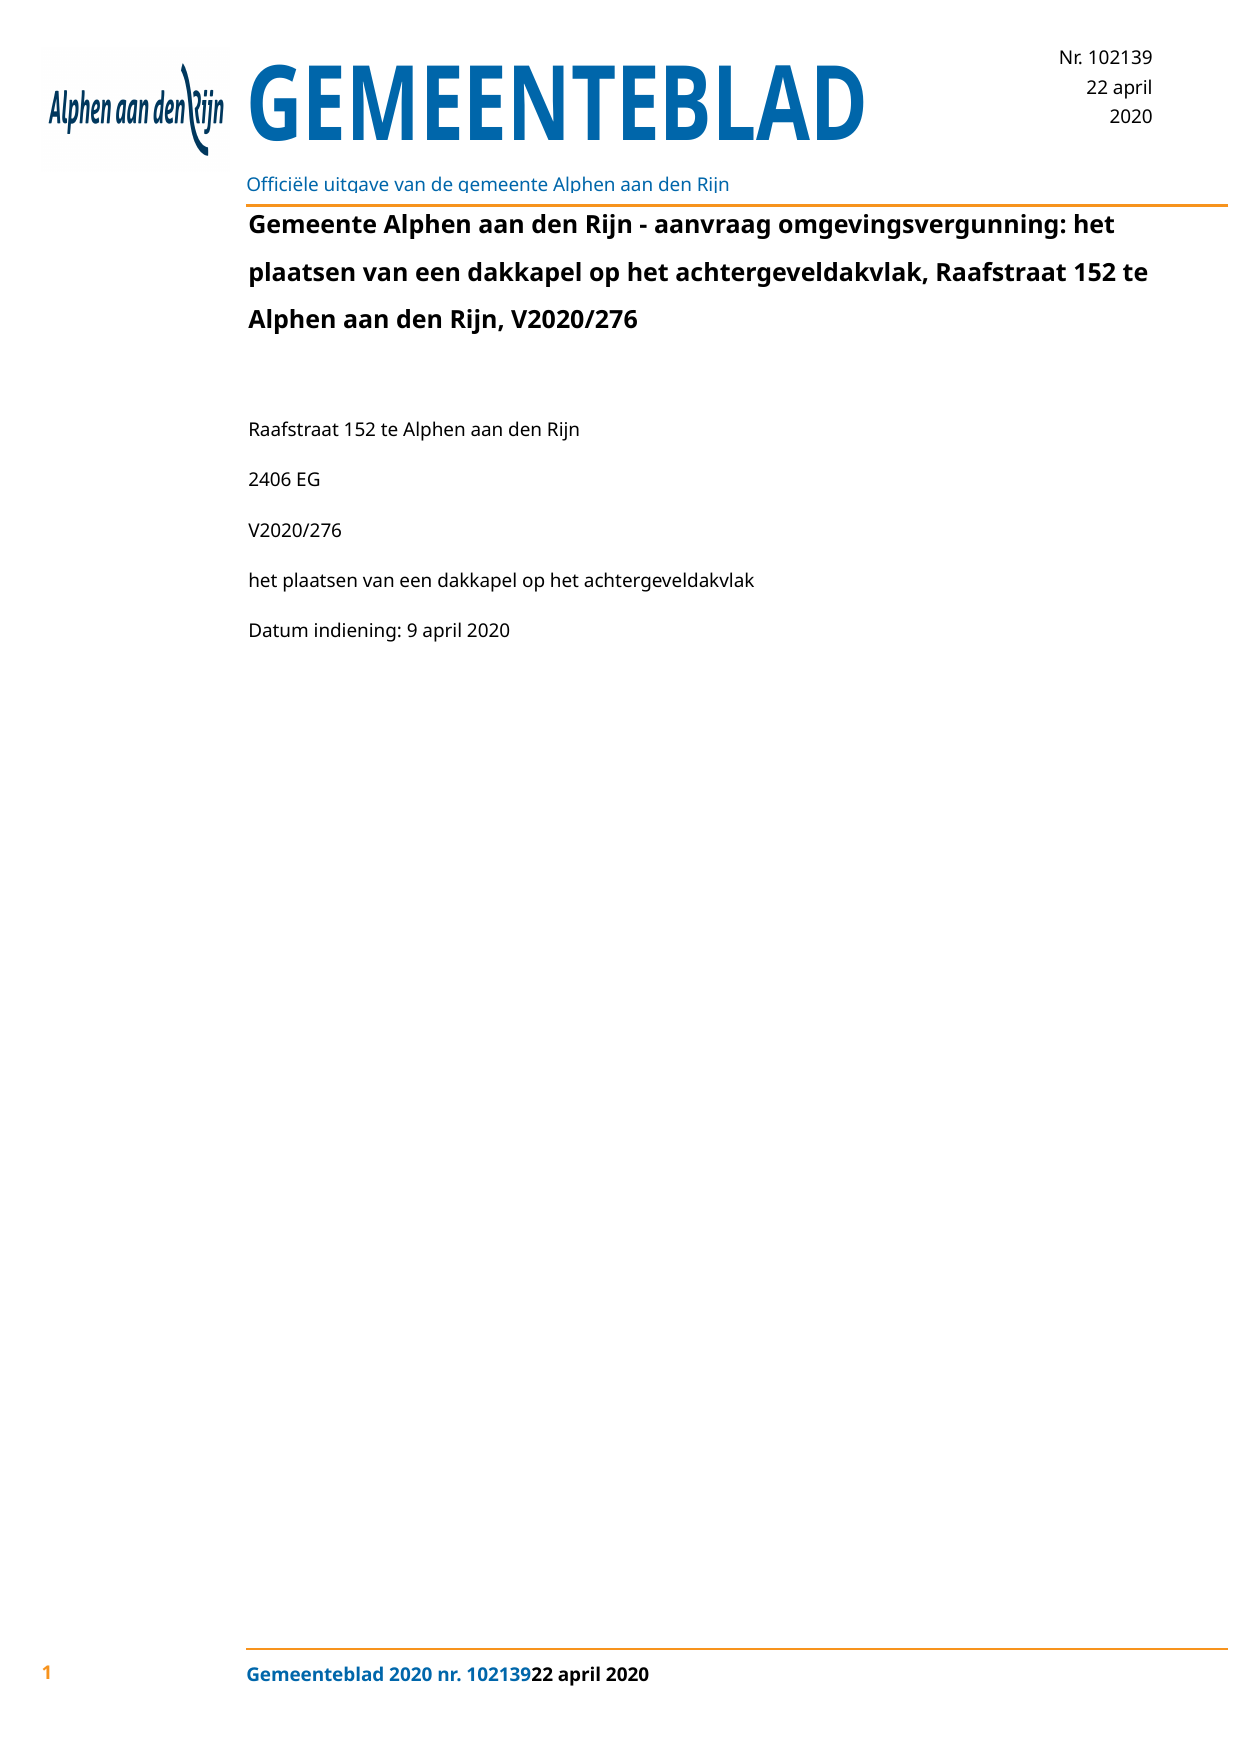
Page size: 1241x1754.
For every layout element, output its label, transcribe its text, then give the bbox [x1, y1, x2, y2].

text Raafstraat 152 te Alphen aan den Rijn [248, 416, 1152, 442]
text Gemeente Alphen aan den Rijn - aanvraag omgevingsvergunning: het plaatsen van een dakkapel op het achtergeveldakvlak, Raafstraat 152 te Alphen aan den Rijn, V2020/276 [248, 207, 1152, 336]
text V2020/276 [248, 517, 1152, 542]
text Datum indiening: 9 april 2020 [248, 618, 1152, 643]
text het plaatsen van een dakkapel op het achtergeveldakvlak [248, 567, 1152, 593]
text 2406 EG [248, 466, 1152, 492]
picture [41, 47, 231, 172]
